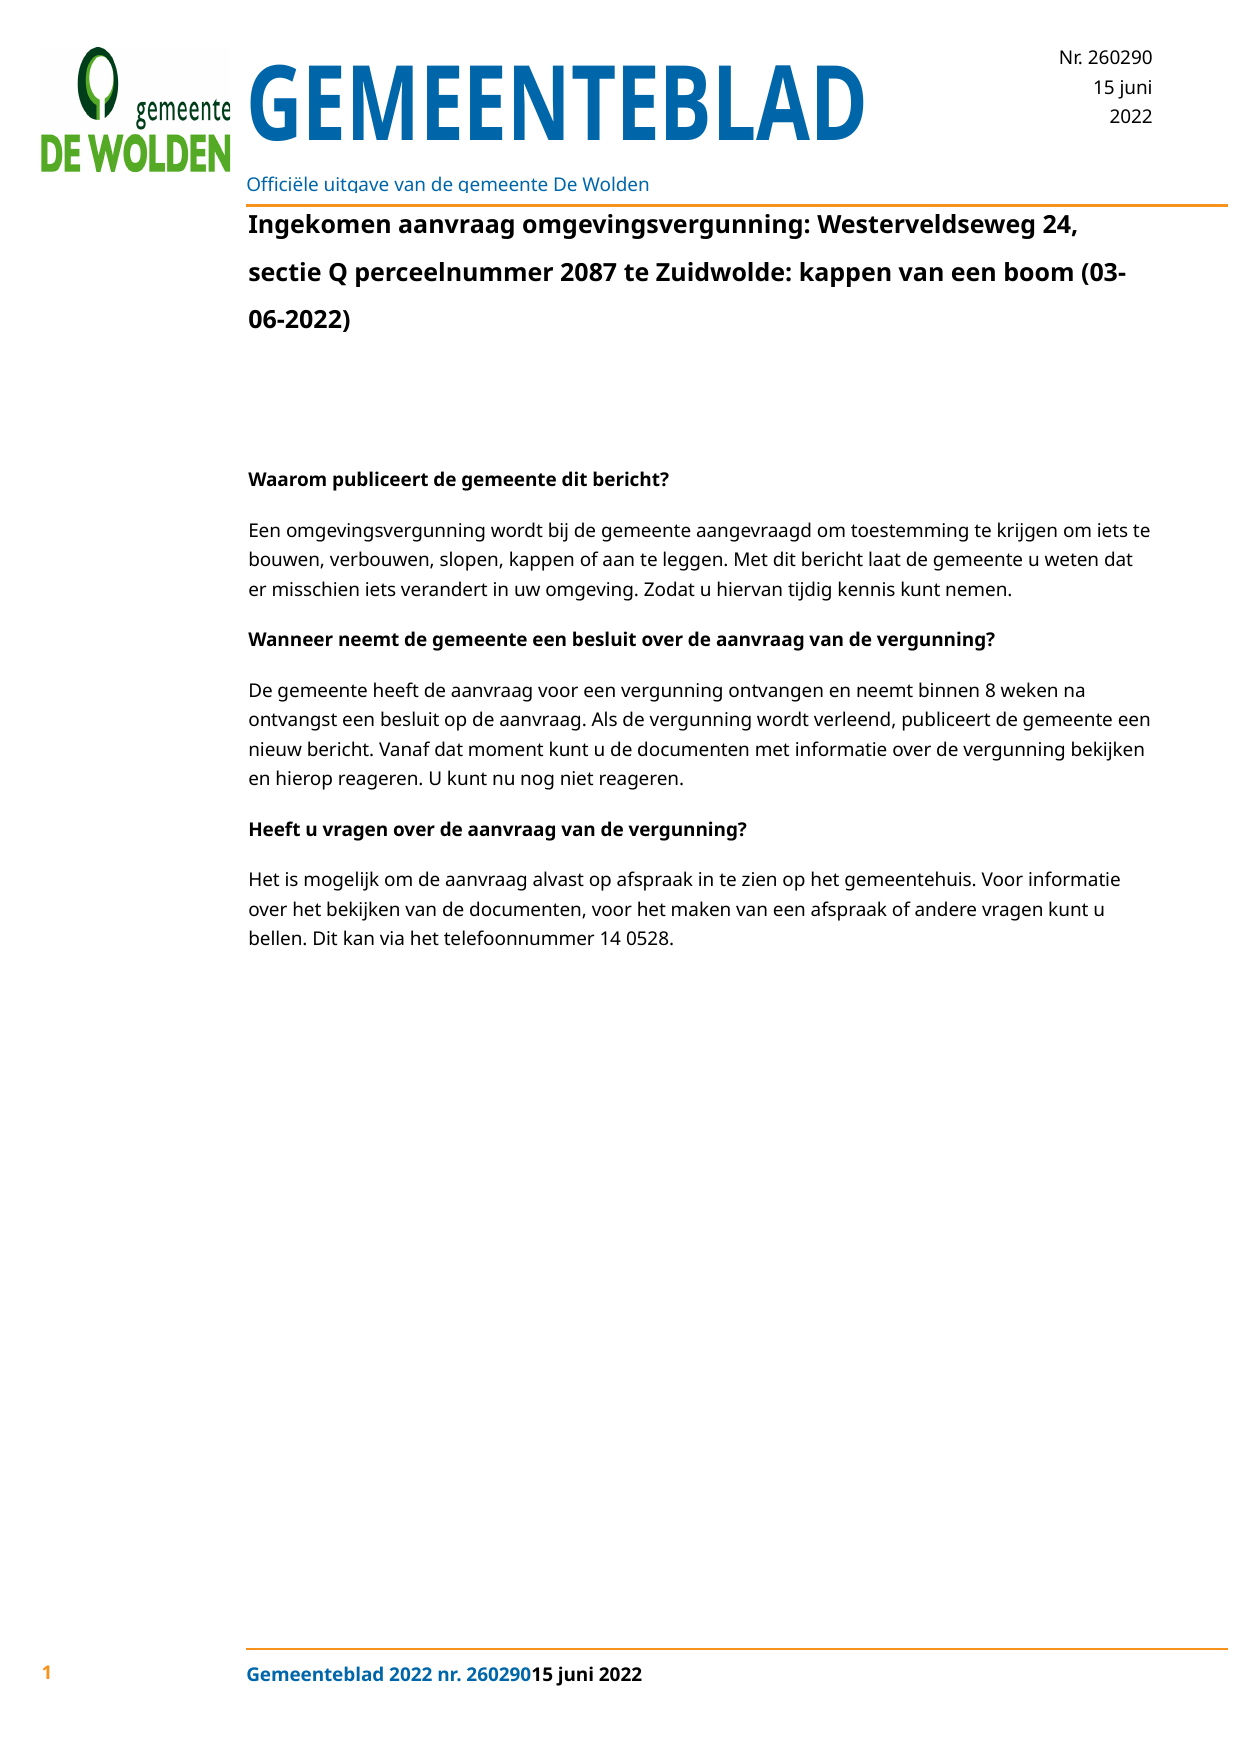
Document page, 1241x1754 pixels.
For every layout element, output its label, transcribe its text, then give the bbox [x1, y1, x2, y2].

text Het is mogelijk om de aanvraag alvast op afspraak in te zien op het gemeentehuis. Voor informatie over het bekijken van de documenten, voor het maken van een afspraak of andere vragen kunt u bellen. Dit kan via het telefoonnummer 14 0528. [248, 866, 1152, 951]
text Ingekomen aanvraag omgevingsvergunning: Westerveldseweg 24, sectie Q perceelnummer 2087 te Zuidwolde: kappen van een boom (03-06-2022) [248, 207, 1152, 336]
text Een omgevingsvergunning wordt bij de gemeente aangevraagd om toestemming te krijgen om iets te bouwen, verbouwen, slopen, kappen of aan te leggen. Met dit bericht laat de gemeente u weten dat er misschien iets verandert in uw omgeving. Zodat u hiervan tijdig kennis kunt nemen. [248, 517, 1152, 602]
text De gemeente heeft de aanvraag voor een vergunning ontvangen en neemt binnen 8 weken na ontvangst een besluit op de aanvraag. Als de vergunning wordt verleend, publiceert de gemeente een nieuw bericht. Vanaf dat moment kunt u de documenten met informatie over de vergunning bekijken en hierop reageren. U kunt nu nog niet reageren. [248, 677, 1152, 791]
text Heeft u vragen over de aanvraag van de vergunning? [248, 816, 1152, 842]
text Wanneer neemt de gemeente een besluit over de aanvraag van de vergunning? [248, 626, 1152, 652]
picture [41, 47, 231, 172]
text Waarom publiceert de gemeente dit bericht? [248, 466, 1152, 492]
